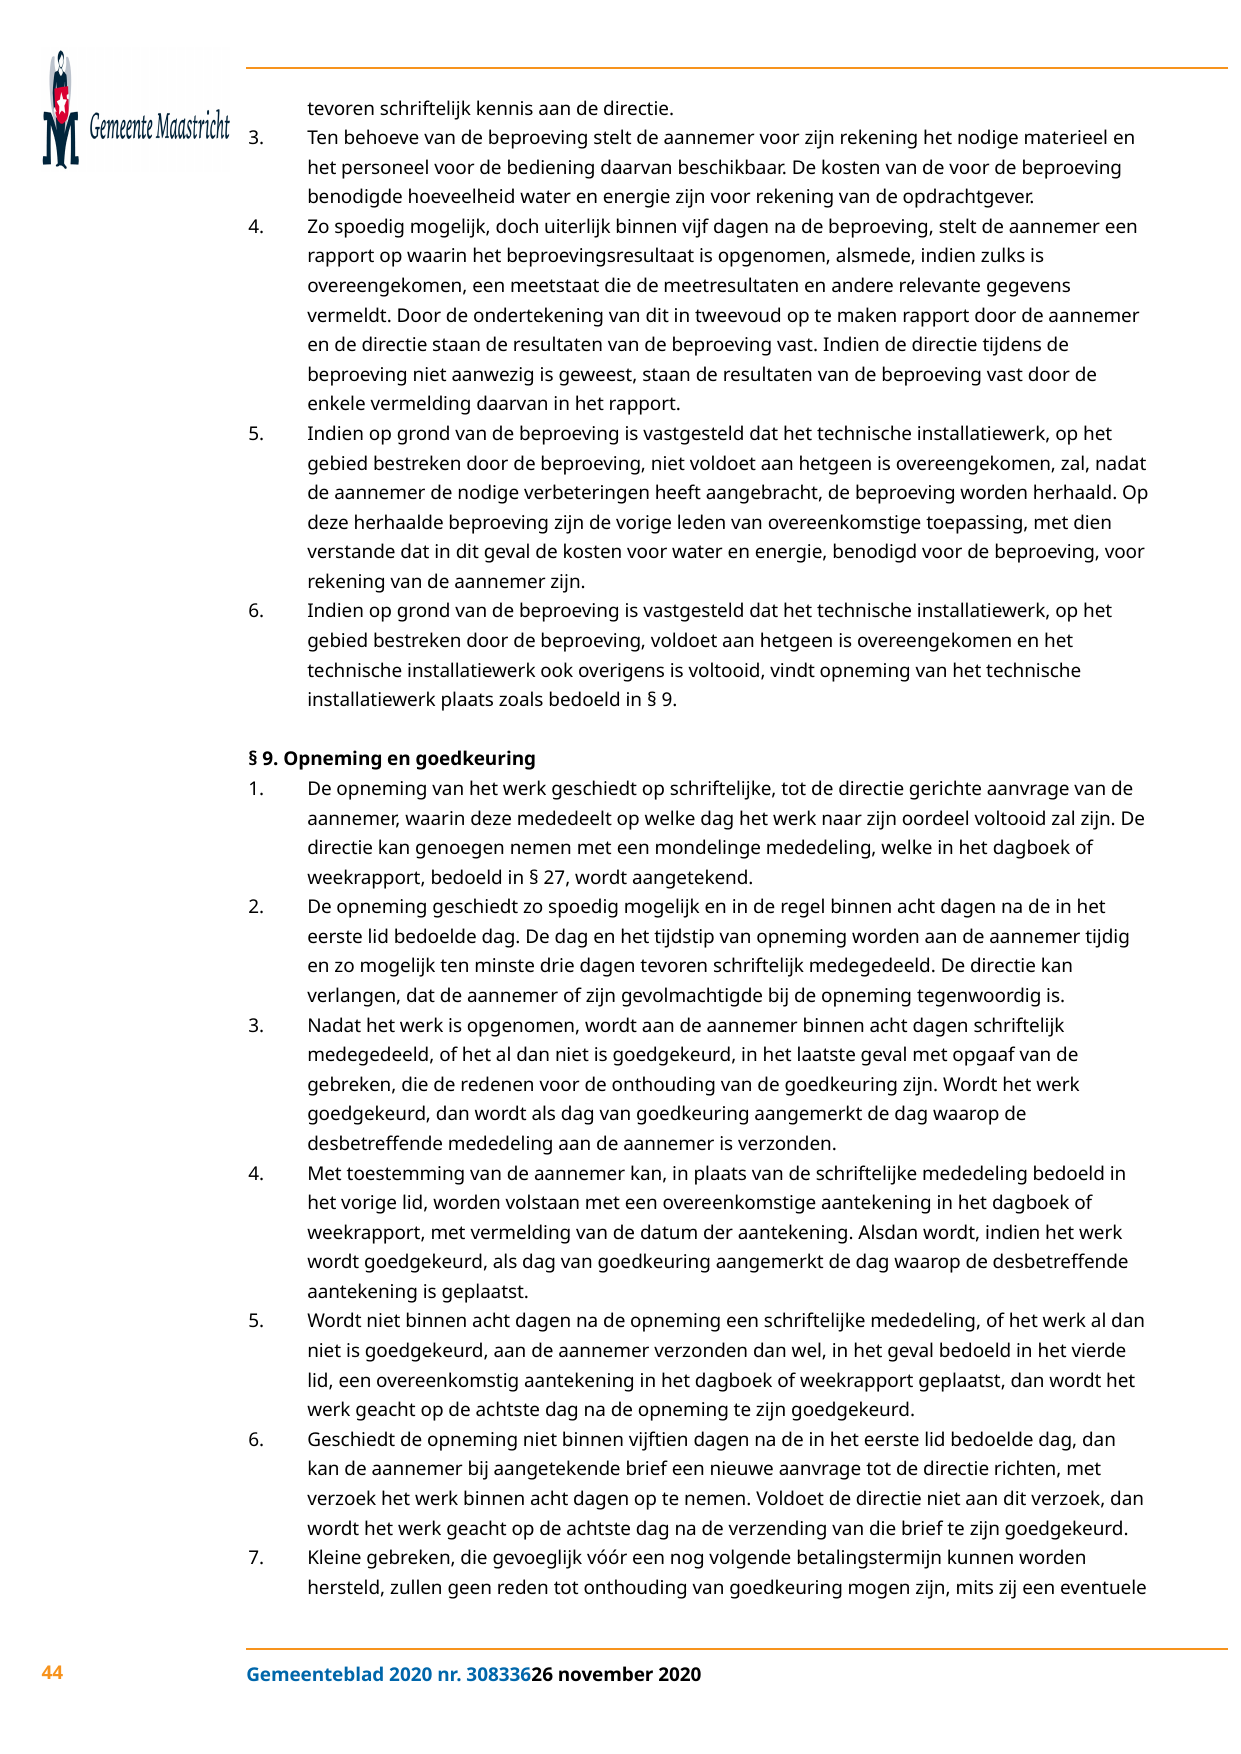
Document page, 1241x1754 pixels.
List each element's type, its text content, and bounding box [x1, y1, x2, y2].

list Indien op grond van de beproeving is vastgesteld dat het technische installatiewerk, op het gebied bestreken door de beproeving, voldoet aan hetgeen is overeengekomen en het technische installatiewerk ook overigens is voltooid, vindt opneming van het technische installatiewerk plaats zoals bedoeld in § 9. [248, 598, 1152, 712]
list Geschiedt de opneming niet binnen vijftien dagen na de in het eerste lid bedoelde dag, dan kan de aannemer bij aangetekende brief een nieuwe aanvrage tot de directie richten, met verzoek het werk binnen acht dagen op te nemen. Voldoet de directie niet aan dit verzoek, dan wordt het werk geacht op de achtste dag na de verzending van die brief te zijn goedgekeurd. [248, 1426, 1152, 1541]
picture [41, 47, 231, 172]
list tevoren schriftelijk kennis aan de directie. [248, 95, 1152, 121]
text § 9. Opneming en goedkeuring [248, 746, 1152, 771]
list Indien op grond van de beproeving is vastgesteld dat het technische installatiewerk, op het gebied bestreken door de beproeving, niet voldoet aan hetgeen is overeengekomen, zal, nadat de aannemer de nodige verbeteringen heeft aangebracht, de beproeving worden herhaald. Op deze herhaalde beproeving zijn de vorige leden van overeenkomstige toepassing, met dien verstande dat in dit geval de kosten voor water en energie, benodigd voor de beproeving, voor rekening van de aannemer zijn. [248, 420, 1152, 594]
list Zo spoedig mogelijk, doch uiterlijk binnen vijf dagen na de beproeving, stelt de aannemer een rapport op waarin het beproevingsresultaat is opgenomen, alsmede, indien zulks is overeengekomen, een meetstaat die de meetresultaten en andere relevante gegevens vermeldt. Door de ondertekening van dit in tweevoud op te maken rapport door de aannemer en de directie staan de resultaten van de beproeving vast. Indien de directie tijdens de beproeving niet aanwezig is geweest, staan de resultaten van de beproeving vast door de enkele vermelding daarvan in het rapport. [248, 213, 1152, 416]
list Ten behoeve van de beproeving stelt de aannemer voor zijn rekening het nodige materieel en het personeel voor de bediening daarvan beschikbaar. De kosten van de voor de beproeving benodigde hoeveelheid water en energie zijn voor rekening van de opdrachtgever. [248, 124, 1152, 209]
list De opneming van het werk geschiedt op schriftelijke, tot de directie gerichte aanvrage van de aannemer, waarin deze mededeelt op welke dag het werk naar zijn oordeel voltooid zal zijn. De directie kan genoegen nemen met een mondelinge mededeling, welke in het dagboek of weekrapport, bedoeld in § 27, wordt aangetekend. [248, 775, 1152, 890]
list Met toestemming van de aannemer kan, in plaats van de schriftelijke mededeling bedoeld in het vorige lid, worden volstaan met een overeenkomstige aantekening in het dagboek of weekrapport, met vermelding van de datum der aantekening. Alsdan wordt, indien het werk wordt goedgekeurd, als dag van goedkeuring aangemerkt de dag waarop de desbetreffende aantekening is geplaatst. [248, 1160, 1152, 1304]
list Wordt niet binnen acht dagen na de opneming een schriftelijke mededeling, of het werk al dan niet is goedgekeurd, aan de aannemer verzonden dan wel, in het geval bedoeld in het vierde lid, een overeenkomstig aantekening in het dagboek of weekrapport geplaatst, dan wordt het werk geacht op de achtste dag na de opneming te zijn goedgekeurd. [248, 1308, 1152, 1422]
list Kleine gebreken, die gevoeglijk vóór een nog volgende betalingstermijn kunnen worden hersteld, zullen geen reden tot onthouding van goedkeuring mogen zijn, mits zij een eventuele [248, 1544, 1152, 1600]
list De opneming geschiedt zo spoedig mogelijk en in de regel binnen acht dagen na de in het eerste lid bedoelde dag. De dag en het tijdstip van opneming worden aan de aannemer tijdig en zo mogelijk ten minste drie dagen tevoren schriftelijk medegedeeld. De directie kan verlangen, dat de aannemer of zijn gevolmachtigde bij de opneming tegenwoordig is. [248, 893, 1152, 1008]
list Nadat het werk is opgenomen, wordt aan de aannemer binnen acht dagen schriftelijk medegedeeld, of het al dan niet is goedgekeurd, in het laatste geval met opgaaf van de gebreken, die de redenen voor de onthouding van de goedkeuring zijn. Wordt het werk goedgekeurd, dan wordt als dag van goedkeuring aangemerkt de dag waarop de desbetreffende mededeling aan de aannemer is verzonden. [248, 1012, 1152, 1156]
